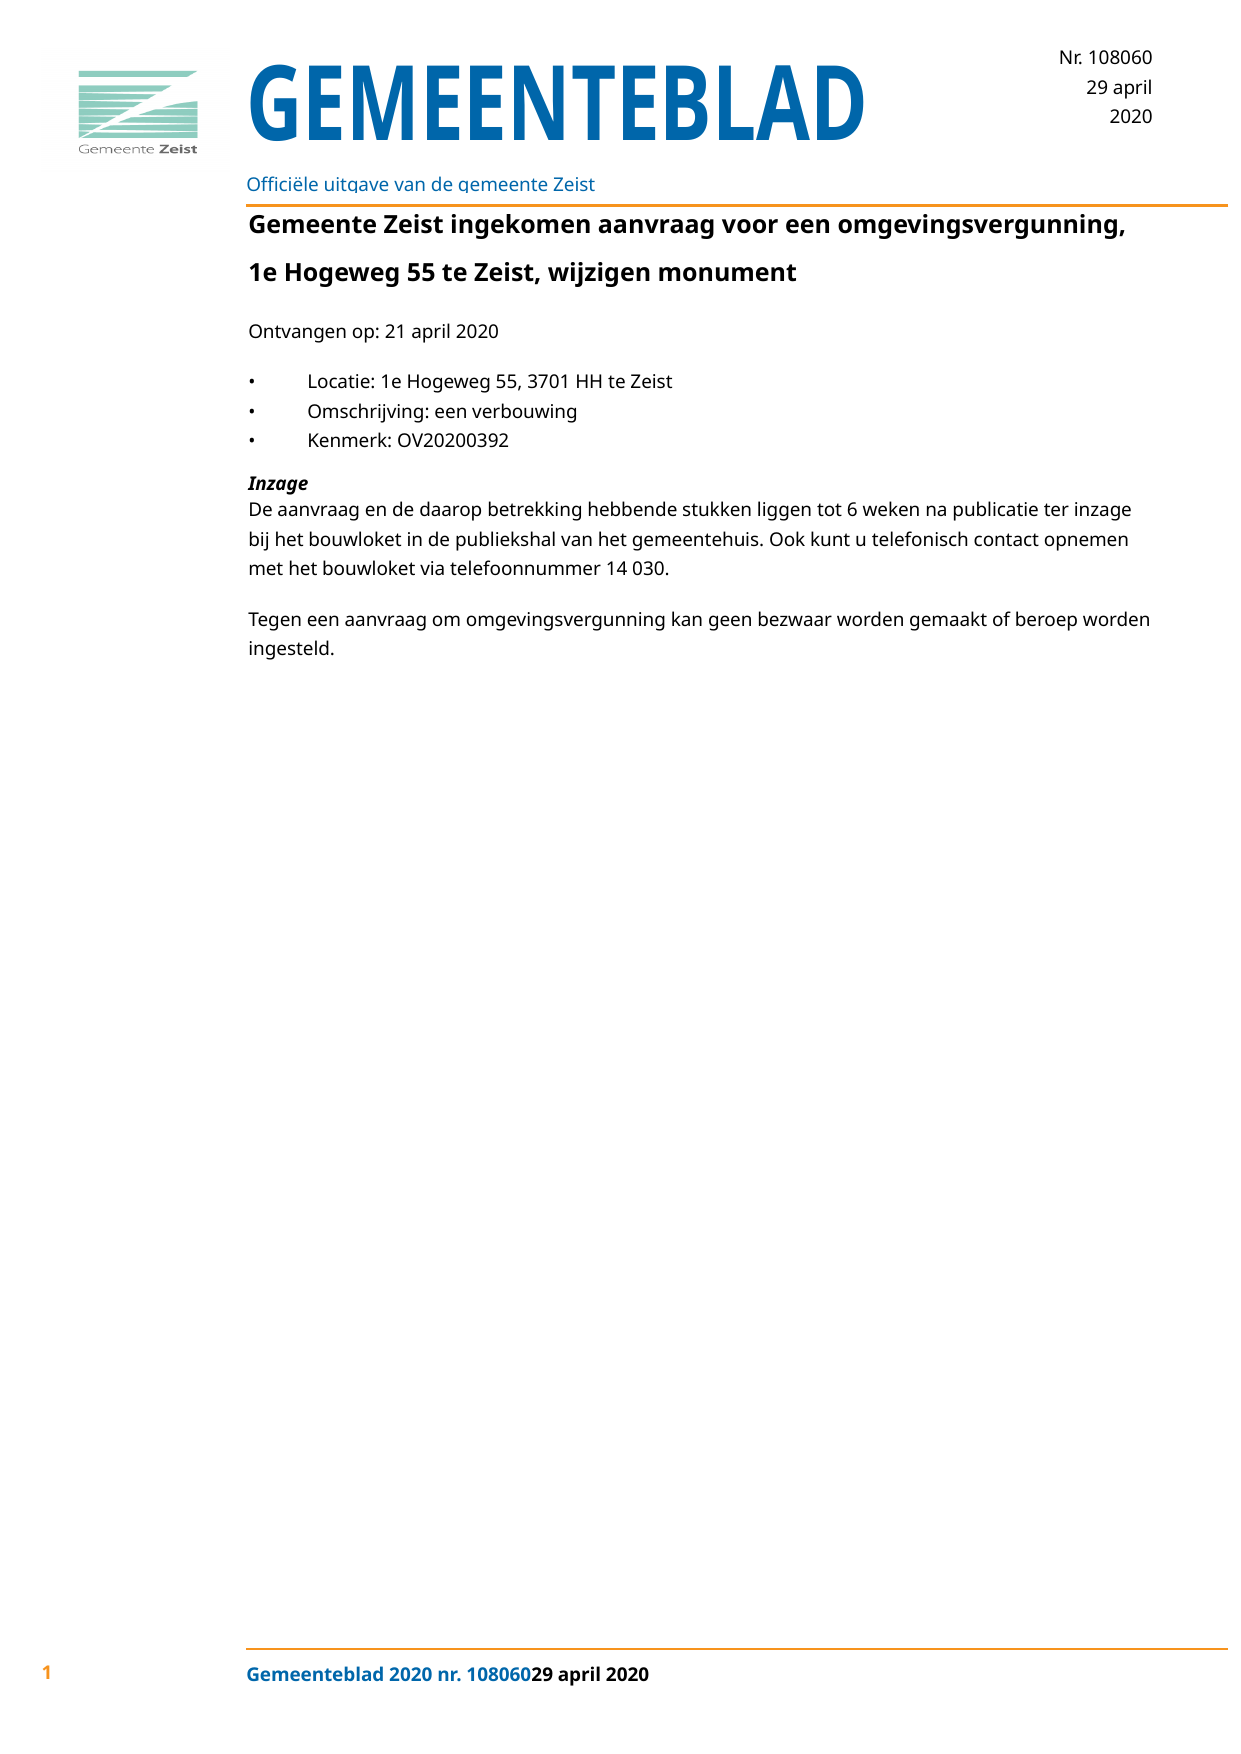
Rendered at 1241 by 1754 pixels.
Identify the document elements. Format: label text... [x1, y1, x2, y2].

text Inzage [248, 471, 1152, 496]
list Kenmerk: OV20200392 [248, 427, 1152, 453]
list Locatie: 1e Hogeweg 55, 3701 HH te Zeist [248, 368, 1152, 394]
text Ontvangen op: 21 april 2020 [248, 318, 1152, 344]
text Tegen een aanvraag om omgevingsvergunning kan geen bezwaar worden gemaakt of beroep worden ingesteld. [248, 606, 1152, 661]
picture [41, 47, 231, 172]
list Omschrijving: een verbouwing [248, 398, 1152, 424]
text De aanvraag en de daarop betrekking hebbende stukken liggen tot 6 weken na publicatie ter inzage bij het bouwloket in de publiekshal van het gemeentehuis. Ook kunt u telefonisch contact opnemen met het bouwloket via telefoonnummer 14 030. [248, 496, 1152, 581]
text Gemeente Zeist ingekomen aanvraag voor een omgevingsvergunning, 1e Hogeweg 55 te Zeist, wijzigen monument [248, 207, 1152, 288]
